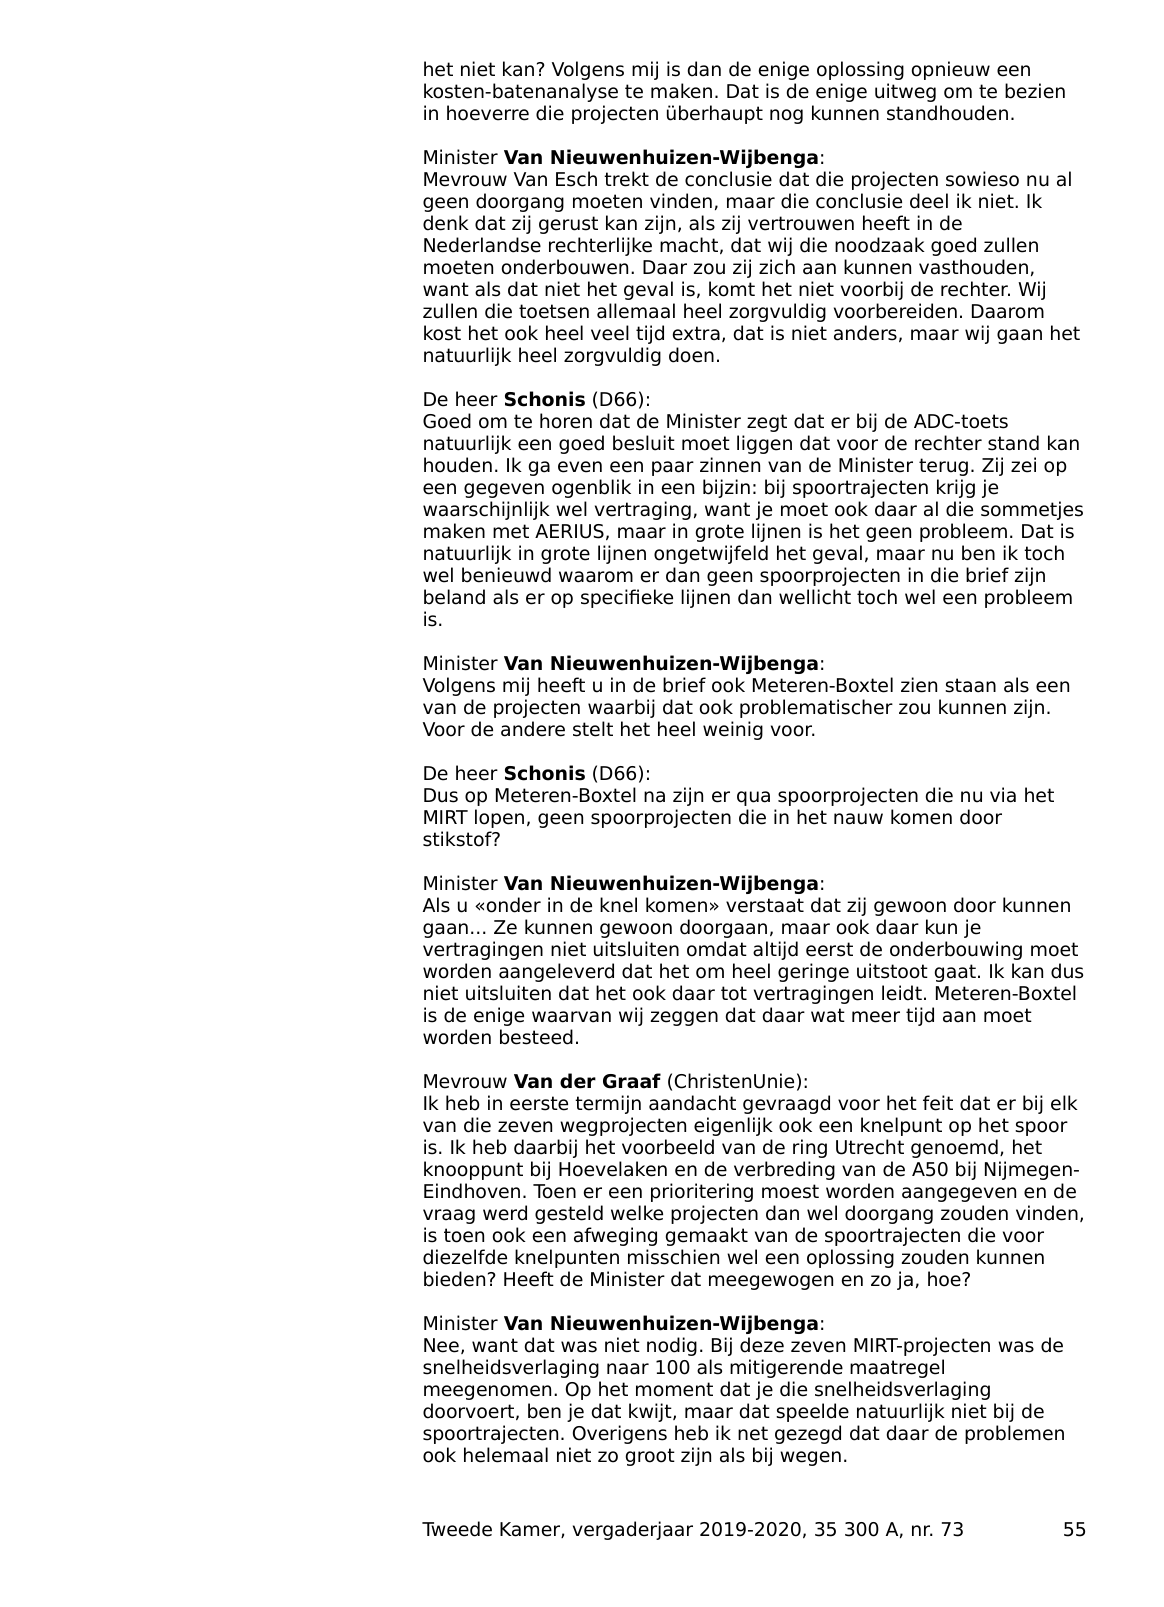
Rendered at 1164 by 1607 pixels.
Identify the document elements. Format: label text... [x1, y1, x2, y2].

text Minister Van Nieuwenhuizen-Wijbenga: [422, 653, 1087, 675]
text De heer Schonis (D66): [422, 389, 1087, 411]
text Goed om te horen dat de Minister zegt dat er bij de ADC-toets natuurlijk een goed besluit moet liggen dat voor de rechter stand kan houden. Ik ga even een paar zinnen van de Minister terug. Zij zei op een gegeven ogenblik in een bijzin: bij spoortrajecten krijg je waarschijnlijk wel vertraging, want je moet ook daar al die sommetjes maken met AERIUS, maar in grote lijnen is het geen probleem. Dat is natuurlijk in grote lijnen ongetwijfeld het geval, maar nu ben ik toch wel benieuwd waarom er dan geen spoorprojecten in die brief zijn beland als er op specifieke lijnen dan wellicht toch wel een probleem is. [422, 411, 1087, 631]
text De heer Schonis (D66): [422, 763, 1087, 785]
text Als u «onder in de knel komen» verstaat dat zij gewoon door kunnen gaan... Ze kunnen gewoon doorgaan, maar ook daar kun je vertragingen niet uitsluiten omdat altijd eerst de onderbouwing moet worden aangeleverd dat het om heel geringe uitstoot gaat. Ik kan dus niet uitsluiten dat het ook daar tot vertragingen leidt. Meteren-Boxtel is de enige waarvan wij zeggen dat daar wat meer tijd aan moet worden besteed. [422, 895, 1087, 1049]
text Mevrouw Van Esch trekt de conclusie dat die projecten sowieso nu al geen doorgang moeten vinden, maar die conclusie deel ik niet. Ik denk dat zij gerust kan zijn, als zij vertrouwen heeft in de Nederlandse rechterlijke macht, dat wij die noodzaak goed zullen moeten onderbouwen. Daar zou zij zich aan kunnen vasthouden, want als dat niet het geval is, komt het niet voorbij de rechter. Wij zullen die toetsen allemaal heel zorgvuldig voorbereiden. Daarom kost het ook heel veel tijd extra, dat is niet anders, maar wij gaan het natuurlijk heel zorgvuldig doen. [422, 169, 1087, 367]
text Ik heb in eerste termijn aandacht gevraagd voor het feit dat er bij elk van die zeven wegprojecten eigenlijk ook een knelpunt op het spoor is. Ik heb daarbij het voorbeeld van de ring Utrecht genoemd, het knooppunt bij Hoevelaken en de verbreding van de A50 bij Nijmegen-Eindhoven. Toen er een prioritering moest worden aangegeven en de vraag werd gesteld welke projecten dan wel doorgang zouden vinden, is toen ook een afweging gemaakt van de spoortrajecten die voor diezelfde knelpunten misschien wel een oplossing zouden kunnen bieden? Heeft de Minister dat meegewogen en zo ja, hoe? [422, 1093, 1087, 1291]
text Mevrouw Van der Graaf (ChristenUnie): [422, 1071, 1087, 1093]
text het niet kan? Volgens mij is dan de enige oplossing opnieuw een kosten-batenanalyse te maken. Dat is de enige uitweg om te bezien in hoeverre die projecten überhaupt nog kunnen standhouden. [422, 59, 1087, 125]
text Nee, want dat was niet nodig. Bij deze zeven MIRT-projecten was de snelheidsverlaging naar 100 als mitigerende maatregel meegenomen. Op het moment dat je die snelheidsverlaging doorvoert, ben je dat kwijt, maar dat speelde natuurlijk niet bij de spoortrajecten. Overigens heb ik net gezegd dat daar de problemen ook helemaal niet zo groot zijn als bij wegen. [422, 1335, 1087, 1467]
text Dus op Meteren-Boxtel na zijn er qua spoorprojecten die nu via het MIRT lopen, geen spoorprojecten die in het nauw komen door stikstof? [422, 785, 1087, 851]
text Minister Van Nieuwenhuizen-Wijbenga: [422, 147, 1087, 169]
text Minister Van Nieuwenhuizen-Wijbenga: [422, 1313, 1087, 1335]
text Volgens mij heeft u in de brief ook Meteren-Boxtel zien staan als een van de projecten waarbij dat ook problematischer zou kunnen zijn. Voor de andere stelt het heel weinig voor. [422, 675, 1087, 741]
text Minister Van Nieuwenhuizen-Wijbenga: [422, 873, 1087, 895]
